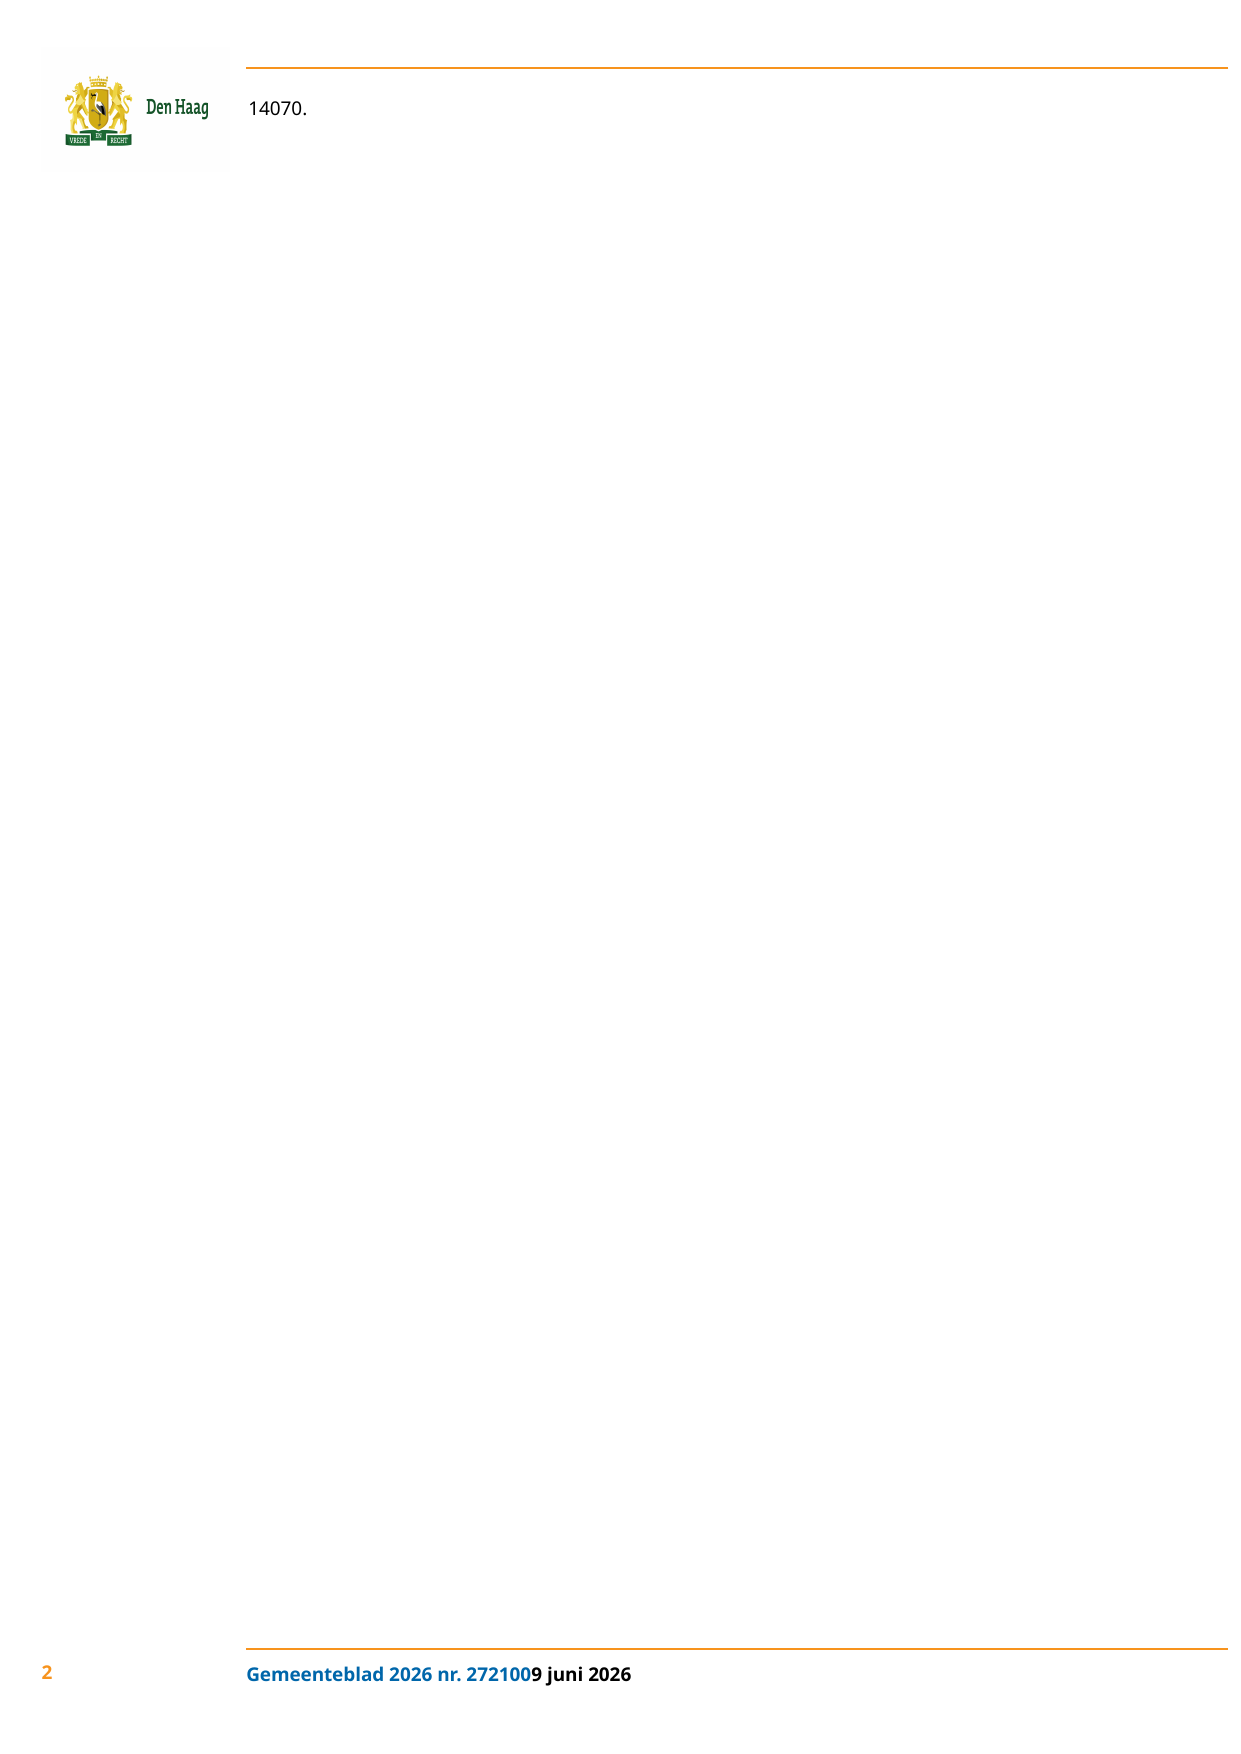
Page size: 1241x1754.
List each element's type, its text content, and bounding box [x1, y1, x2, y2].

picture [41, 47, 231, 172]
text 14070. [248, 95, 1152, 121]
